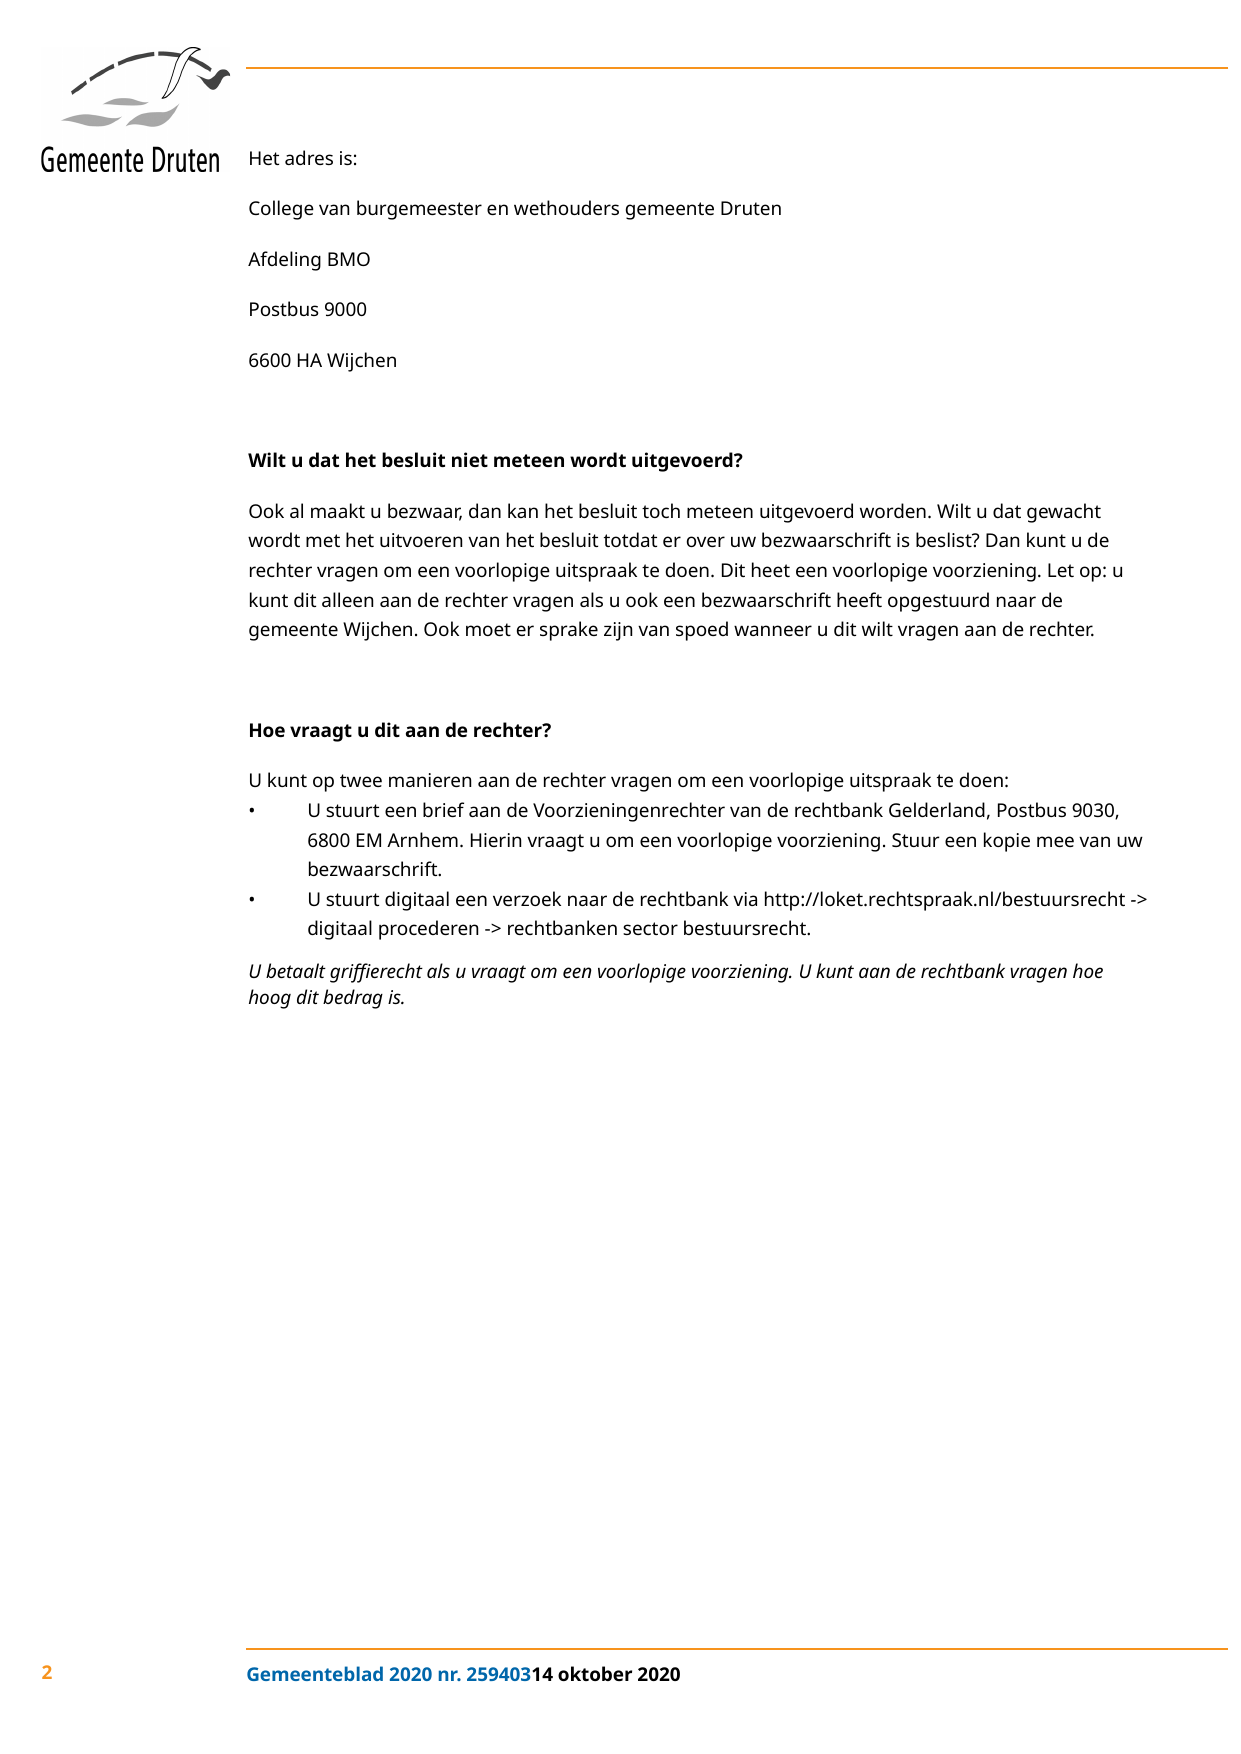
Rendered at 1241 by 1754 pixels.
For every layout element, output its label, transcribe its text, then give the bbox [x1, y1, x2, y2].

text Het adres is: [248, 145, 1152, 171]
text Afdeling BMO [248, 246, 1152, 272]
text Ook al maakt u bezwaar, dan kan het besluit toch meteen uitgevoerd worden. Wilt u dat gewacht wordt met het uitvoeren van het besluit totdat er over uw bezwaarschrift is beslist? Dan kunt u de rechter vragen om een voorlopige uitspraak te doen. Dit heet een voorlopige voorziening. Let op: u kunt dit alleen aan de rechter vragen als u ook een bezwaarschrift heeft opgestuurd naar de gemeente Wijchen. Ook moet er sprake zijn van spoed wanneer u dit wilt vragen aan de rechter. [248, 498, 1152, 642]
text Wilt u dat het besluit niet meteen wordt uitgevoerd? [248, 448, 1152, 473]
text College van burgemeester en wethouders gemeente Druten [248, 196, 1152, 221]
list U stuurt digitaal een verzoek naar de rechtbank via http://loket.rechtspraak.nl/bestuursrecht -> digitaal procederen -> rechtbanken sector bestuursrecht. [248, 886, 1152, 941]
text U kunt op twee manieren aan de rechter vragen om een voorlopige uitspraak te doen: [248, 768, 1152, 793]
picture [41, 47, 231, 172]
list U stuurt een brief aan de Voorzieningenrechter van de rechtbank Gelderland, Postbus 9030, 6800 EM Arnhem. Hierin vraagt u om een voorlopige voorziening. Stuur een kopie mee van uw bezwaarschrift. [248, 797, 1152, 882]
text Hoe vraagt u dit aan de rechter? [248, 717, 1152, 743]
text U betaalt griffierecht als u vraagt om een voorlopige voorziening. U kunt aan de rechtbank vragen hoe hoog dit bedrag is. [248, 959, 1152, 1010]
text 6600 HA Wijchen [248, 347, 1152, 373]
text Postbus 9000 [248, 296, 1152, 322]
